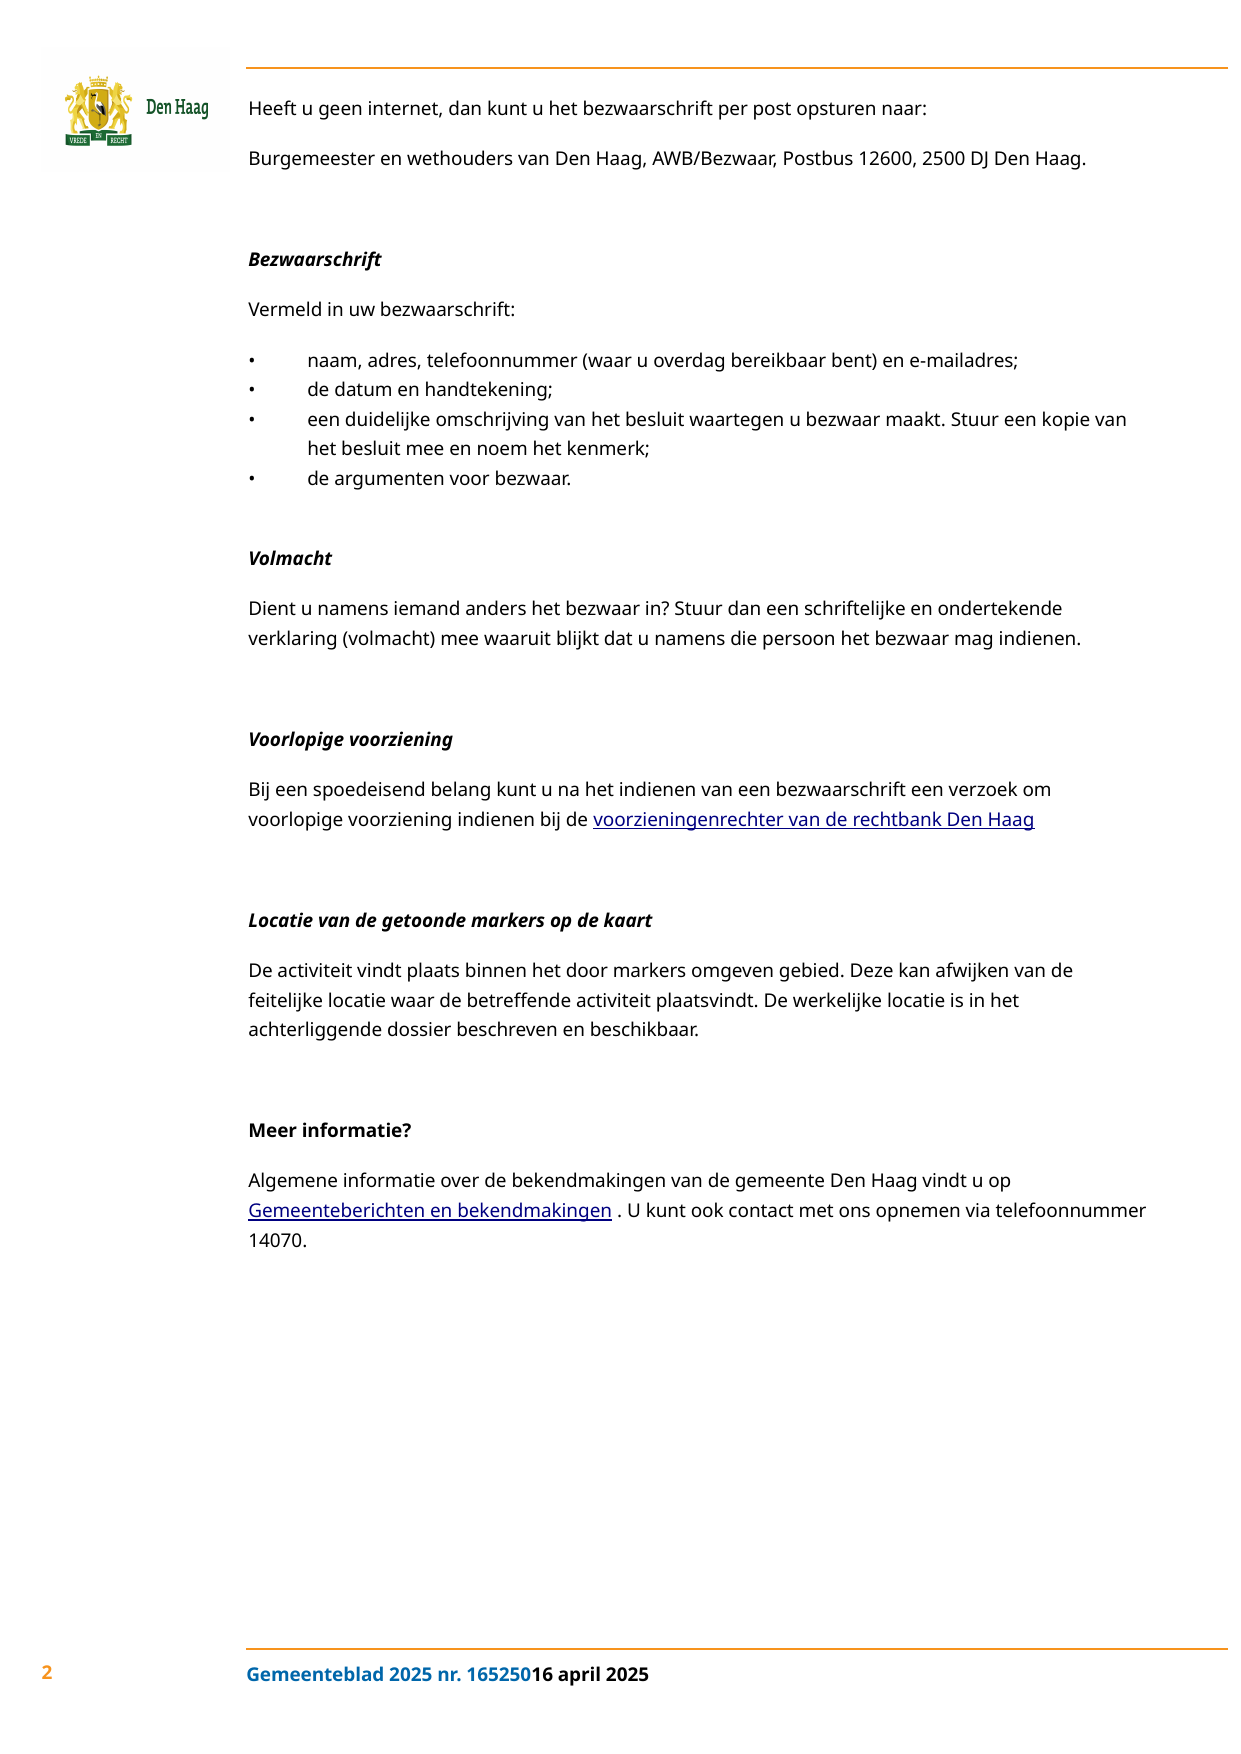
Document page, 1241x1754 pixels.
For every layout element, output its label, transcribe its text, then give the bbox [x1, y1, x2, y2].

text Voorlopige voorziening [248, 726, 1152, 752]
text Volmacht [248, 545, 1152, 571]
text Vermeld in uw bezwaarschrift: [248, 296, 1152, 322]
text Burgemeester en wethouders van Den Haag, AWB/Bezwaar, Postbus 12600, 2500 DJ Den Haag. [248, 145, 1152, 171]
list de argumenten voor bezwaar. [248, 465, 1152, 491]
picture [41, 47, 231, 172]
list naam, adres, telefoonnummer (waar u overdag bereikbaar bent) en e-mailadres; [248, 347, 1152, 373]
list een duidelijke omschrijving van het besluit waartegen u bezwaar maakt. Stuur een kopie van het besluit mee en noem het kenmerk; [248, 406, 1152, 461]
list de datum en handtekening; [248, 376, 1152, 402]
text Dient u namens iemand anders het bezwaar in? Stuur dan een schriftelijke en ondertekende verklaring (volmacht) mee waaruit blijkt dat u namens die persoon het bezwaar mag indienen. [248, 596, 1152, 651]
text Algemene informatie over de bekendmakingen van de gemeente Den Haag vindt u op Gemeenteberichten en bekendmakingen . U kunt ook contact met ons opnemen via telefoonnummer 14070. [248, 1168, 1152, 1253]
text Meer informatie? [248, 1117, 1152, 1143]
text Heeft u geen internet, dan kunt u het bezwaarschrift per post opsturen naar: [248, 95, 1152, 121]
text Locatie van de getoonde markers op de kaart [248, 907, 1152, 933]
text Bezwaarschrift [248, 246, 1152, 272]
text Bij een spoedeisend belang kunt u na het indienen van een bezwaarschrift een verzoek om voorlopige voorziening indienen bij de voorzieningenrechter van de rechtbank Den Haag [248, 776, 1152, 832]
text De activiteit vindt plaats binnen het door markers omgeven gebied. Deze kan afwijken van de feitelijke locatie waar de betreffende activiteit plaatsvindt. De werkelijke locatie is in het achterliggende dossier beschreven en beschikbaar. [248, 957, 1152, 1042]
